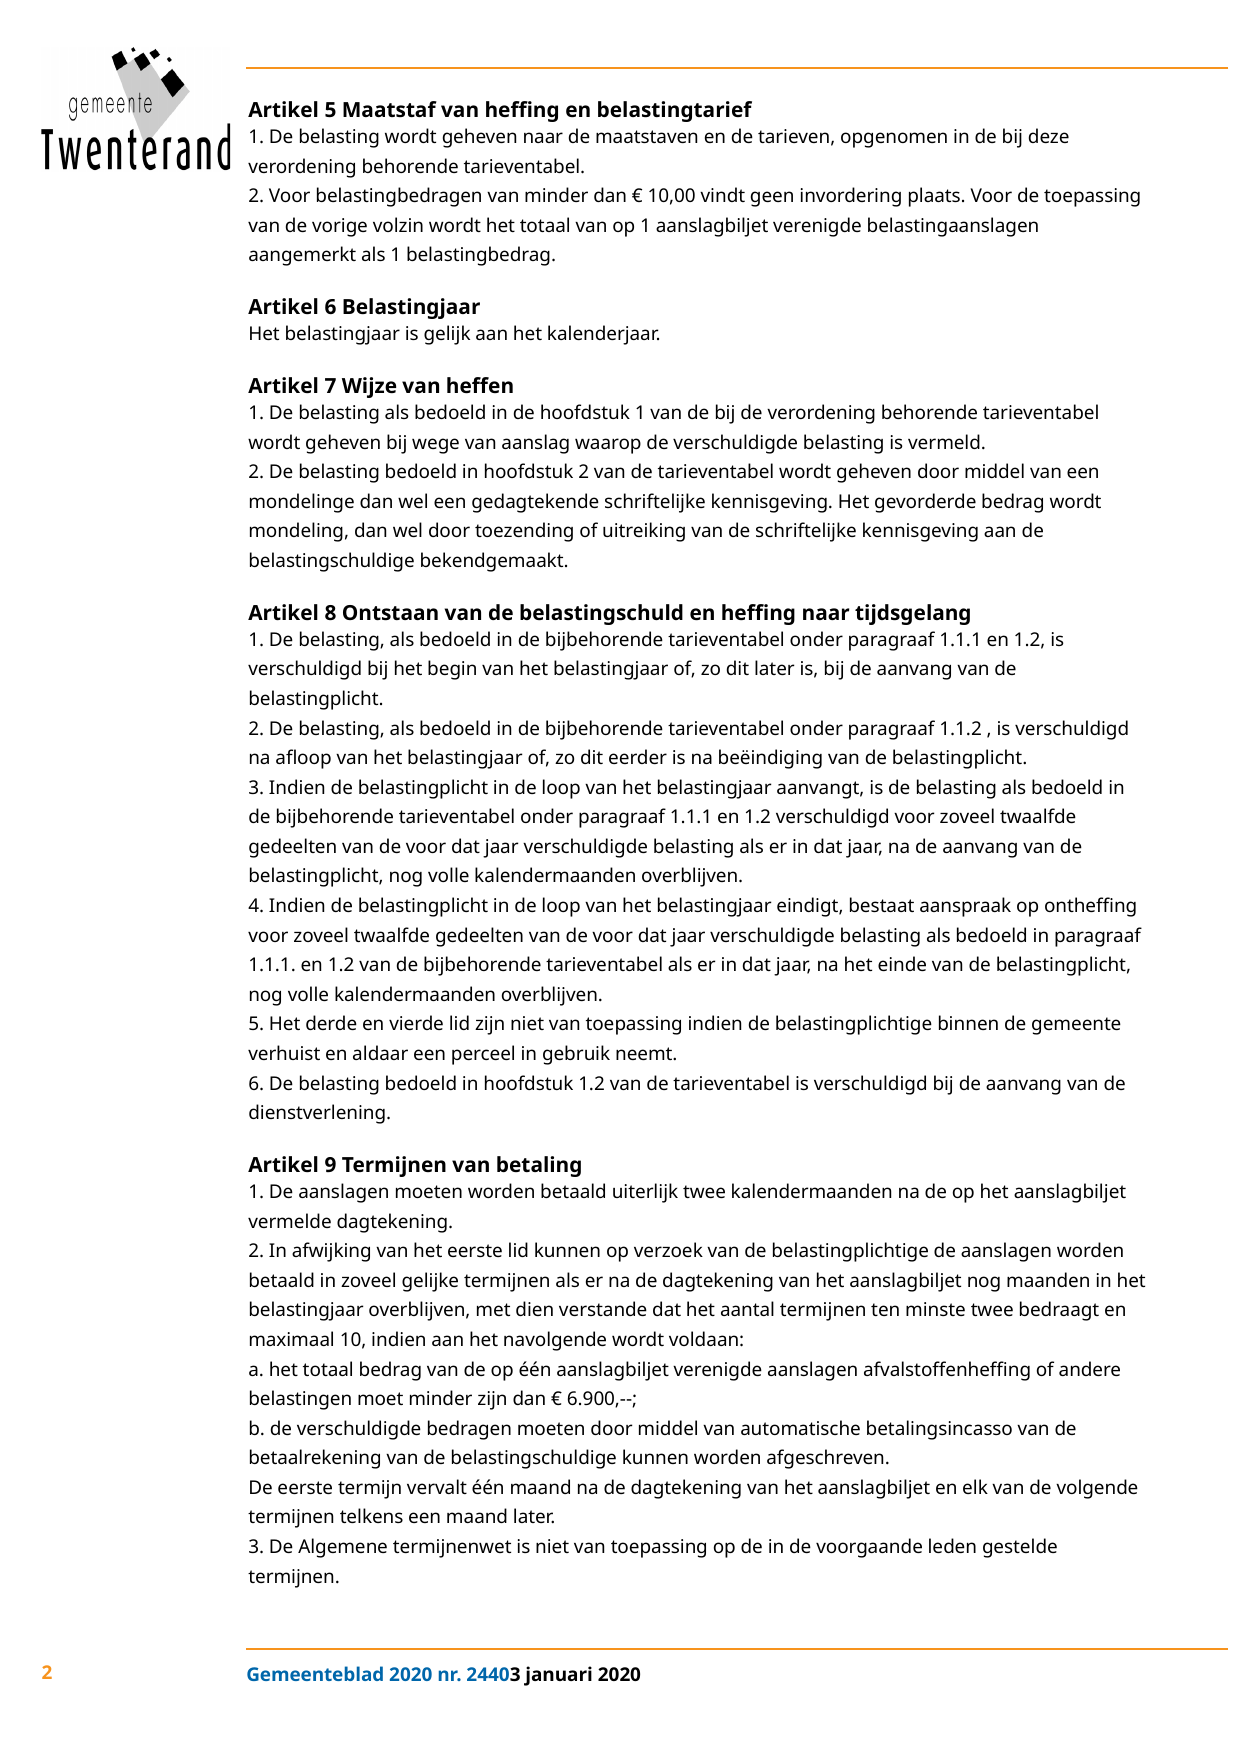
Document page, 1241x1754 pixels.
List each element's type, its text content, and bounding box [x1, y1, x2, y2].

text 2. In afwijking van het eerste lid kunnen op verzoek van de belastingplichtige de aanslagen worden betaald in zoveel gelijke termijnen als er na de dagtekening van het aanslagbiljet nog maanden in het belastingjaar overblijven, met dien verstande dat het aantal termijnen ten minste twee bedraagt en maximaal 10, indien aan het navolgende wordt voldaan: [248, 1237, 1152, 1352]
text Artikel 9 Termijnen van betaling [248, 1150, 1152, 1178]
text a. het totaal bedrag van de op één aanslagbiljet verenigde aanslagen afvalstoffenheffing of andere belastingen moet minder zijn dan € 6.900,--; [248, 1356, 1152, 1411]
text 2. Voor belastingbedragen van minder dan € 10,00 vindt geen invordering plaats. Voor de toepassing van de vorige volzin wordt het totaal van op 1 aanslagbiljet verenigde belastingaanslagen aangemerkt als 1 belastingbedrag. [248, 182, 1152, 267]
text 3. De Algemene termijnenwet is niet van toepassing op de in de voorgaande leden gestelde termijnen. [248, 1533, 1152, 1588]
text 4. Indien de belastingplicht in de loop van het belastingjaar eindigt, bestaat aanspraak op ontheffing voor zoveel twaalfde gedeelten van de voor dat jaar verschuldigde belasting als bedoeld in paragraaf 1.1.1. en 1.2 van de bijbehorende tarieventabel als er in dat jaar, na het einde van de belastingplicht, nog volle kalendermaanden overblijven. [248, 892, 1152, 1007]
text Artikel 7 Wijze van heffen [248, 371, 1152, 399]
text Artikel 8 Ontstaan van de belastingschuld en heffing naar tijdsgelang [248, 598, 1152, 626]
text Artikel 5 Maatstaf van heffing en belastingtarief [248, 95, 1152, 123]
text b. de verschuldigde bedragen moeten door middel van automatische betalingsincasso van de betaalrekening van de belastingschuldige kunnen worden afgeschreven. [248, 1415, 1152, 1470]
text 1. De belasting, als bedoeld in de bijbehorende tarieventabel onder paragraaf 1.1.1 en 1.2, is verschuldigd bij het begin van het belastingjaar of, zo dit later is, bij de aanvang van de belastingplicht. [248, 626, 1152, 711]
text 2. De belasting, als bedoeld in de bijbehorende tarieventabel onder paragraaf 1.1.2 , is verschuldigd na afloop van het belastingjaar of, zo dit eerder is na beëindiging van de belastingplicht. [248, 715, 1152, 770]
text 1. De belasting wordt geheven naar de maatstaven en de tarieven, opgenomen in de bij deze verordening behorende tarieventabel. [248, 123, 1152, 178]
picture [41, 47, 231, 172]
text De eerste termijn vervalt één maand na de dagtekening van het aanslagbiljet en elk van de volgende termijnen telkens een maand later. [248, 1474, 1152, 1529]
text 2. De belasting bedoeld in hoofdstuk 2 van de tarieventabel wordt geheven door middel van een mondelinge dan wel een gedagtekende schriftelijke kennisgeving. Het gevorderde bedrag wordt mondeling, dan wel door toezending of uitreiking van de schriftelijke kennisgeving aan de belastingschuldige bekendgemaakt. [248, 458, 1152, 573]
text 1. De aanslagen moeten worden betaald uiterlijk twee kalendermaanden na de op het aanslagbiljet vermelde dagtekening. [248, 1178, 1152, 1233]
text 3. Indien de belastingplicht in de loop van het belastingjaar aanvangt, is de belasting als bedoeld in de bijbehorende tarieventabel onder paragraaf 1.1.1 en 1.2 verschuldigd voor zoveel twaalfde gedeelten van de voor dat jaar verschuldigde belasting als er in dat jaar, na de aanvang van de belastingplicht, nog volle kalendermaanden overblijven. [248, 774, 1152, 888]
text 6. De belasting bedoeld in hoofdstuk 1.2 van de tarieventabel is verschuldigd bij de aanvang van de dienstverlening. [248, 1070, 1152, 1125]
text Artikel 6 Belastingjaar [248, 292, 1152, 320]
text 1. De belasting als bedoeld in de hoofdstuk 1 van de bij de verordening behorende tarieventabel wordt geheven bij wege van aanslag waarop de verschuldigde belasting is vermeld. [248, 399, 1152, 454]
text Het belastingjaar is gelijk aan het kalenderjaar. [248, 320, 1152, 346]
text 5. Het derde en vierde lid zijn niet van toepassing indien de belastingplichtige binnen de gemeente verhuist en aldaar een perceel in gebruik neemt. [248, 1011, 1152, 1066]
